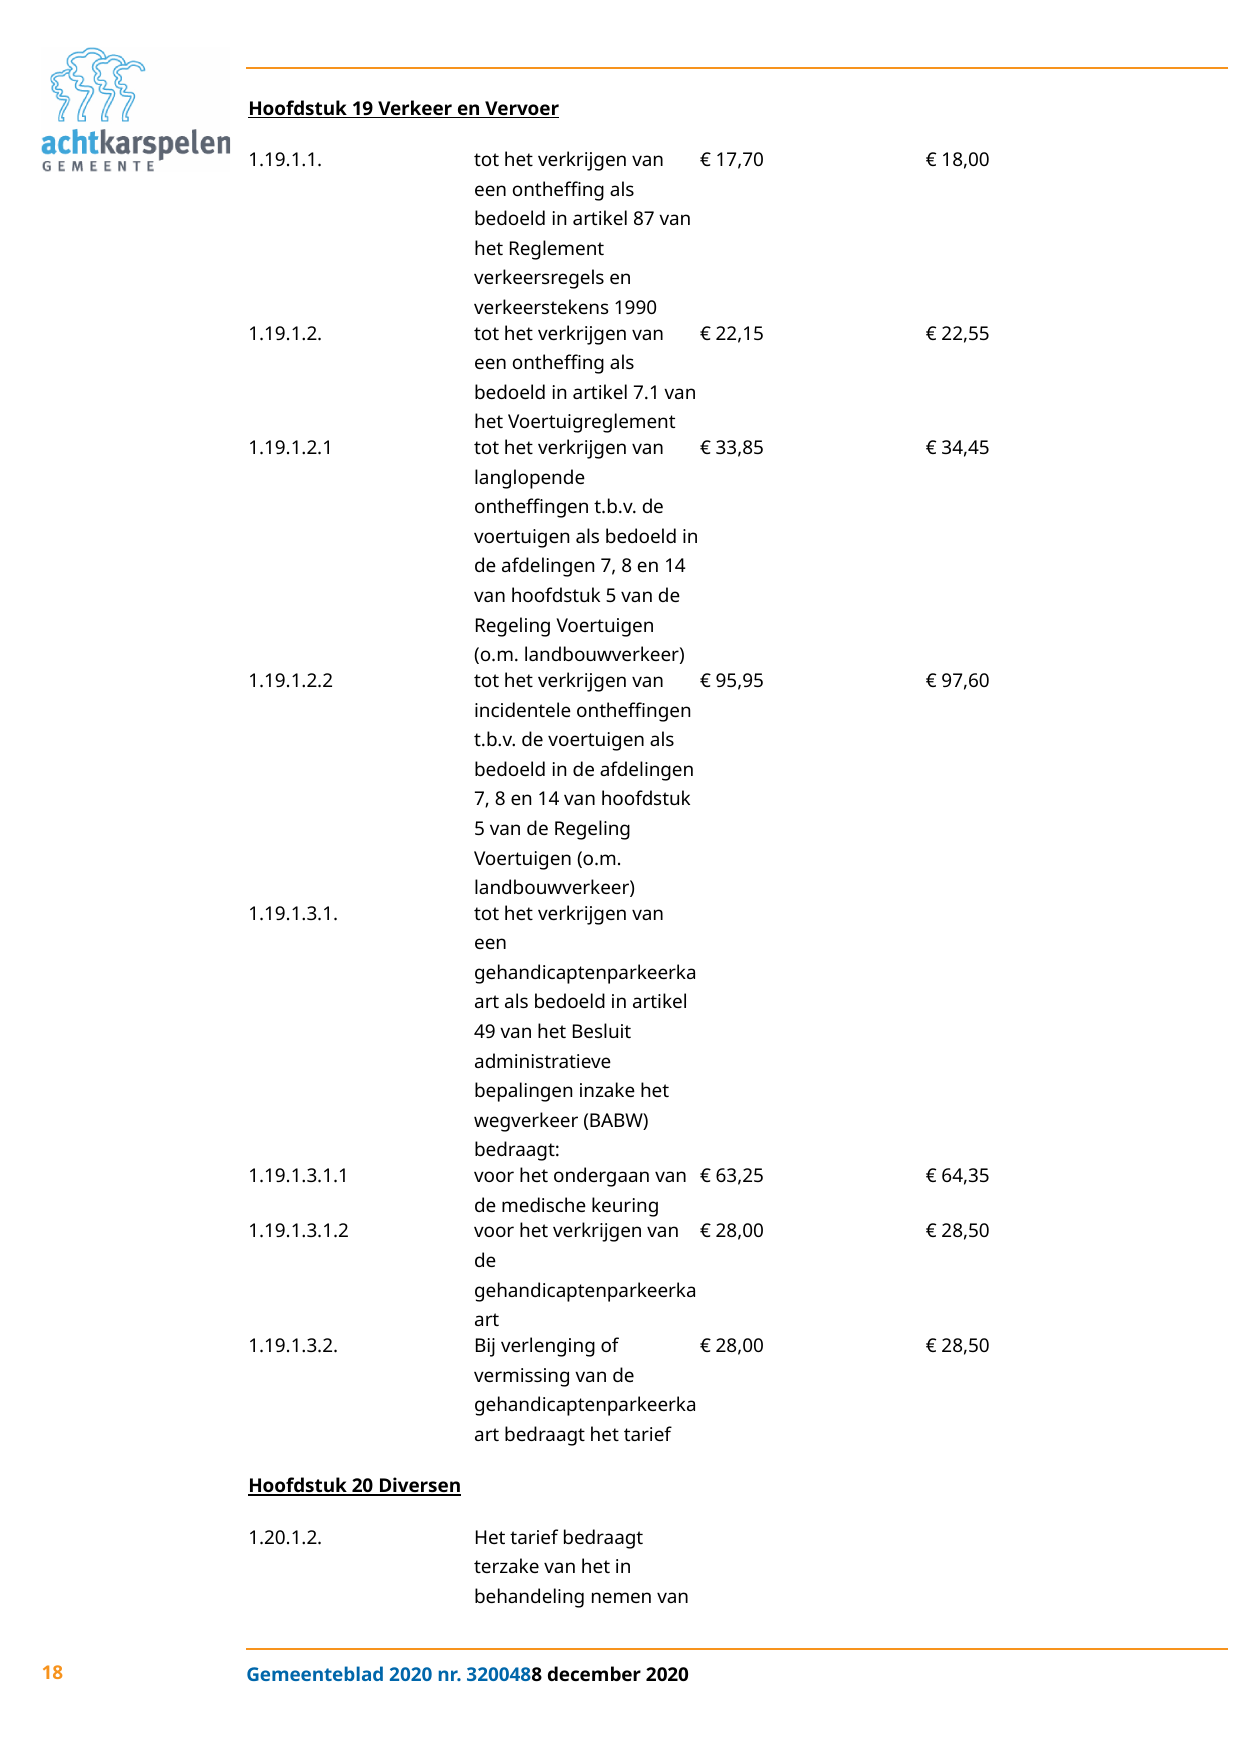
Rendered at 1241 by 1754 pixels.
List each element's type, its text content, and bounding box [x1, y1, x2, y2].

table_cell [926, 95, 1152, 121]
table_cell € 64,35 [926, 1163, 1152, 1218]
table_cell [700, 95, 926, 121]
table_cell tot het verkrijgen van een ontheffing als bedoeld in artikel 87 van het Reglement verkeersregels en verkeerstekens 1990 [474, 146, 700, 320]
table_cell [700, 1524, 926, 1609]
table_cell [700, 1498, 926, 1524]
table_cell [926, 1498, 1152, 1524]
table_cell 1.19.1.2.2 [248, 667, 474, 900]
table_cell € 22,15 [700, 320, 926, 434]
table_cell Bij verlenging of vermissing van de gehandicaptenparkeerkaart bedraagt het tarief [474, 1332, 700, 1447]
table_cell voor het verkrijgen van de gehandicaptenparkeerkaart [474, 1218, 700, 1332]
table_cell [700, 900, 926, 1162]
table_cell [248, 1447, 474, 1472]
table_cell € 34,45 [926, 434, 1152, 667]
table_cell € 95,95 [700, 667, 926, 900]
table_cell [926, 121, 1152, 146]
table_cell [700, 121, 926, 146]
table_cell [474, 1498, 700, 1524]
table_cell voor het ondergaan van de medische keuring [474, 1163, 700, 1218]
table_cell € 17,70 [700, 146, 926, 320]
table_cell 1.19.1.3.2. [248, 1332, 474, 1447]
table_cell [700, 1473, 926, 1498]
table_cell [926, 1524, 1152, 1609]
table_cell tot het verkrijgen van een ontheffing als bedoeld in artikel 7.1 van het Voertuigreglement [474, 320, 700, 434]
table_cell € 28,00 [700, 1332, 926, 1447]
table_cell € 28,50 [926, 1332, 1152, 1447]
table_cell 1.19.1.3.1. [248, 900, 474, 1162]
table_cell 1.20.1.2. [248, 1524, 474, 1609]
table_cell 1.19.1.2.1 [248, 434, 474, 667]
picture [41, 47, 231, 172]
table_cell 1.19.1.1. [248, 146, 474, 320]
table_cell [926, 900, 1152, 1162]
table_cell tot het verkrijgen van een gehandicaptenparkeerkaart als bedoeld in artikel 49 van het Besluit administratieve bepalingen inzake het wegverkeer (BABW) bedraagt: [474, 900, 700, 1162]
table_cell [474, 121, 700, 146]
table_cell Hoofdstuk 20 Diversen [248, 1473, 700, 1498]
table_cell 1.19.1.2. [248, 320, 474, 434]
table_cell [248, 121, 474, 146]
table_cell 1.19.1.3.1.1 [248, 1163, 474, 1218]
table_cell tot het verkrijgen van langlopende ontheffingen t.b.v. de voertuigen als bedoeld in de afdelingen 7, 8 en 14 van hoofdstuk 5 van de Regeling Voertuigen (o.m. landbouwverkeer) [474, 434, 700, 667]
table_cell € 18,00 [926, 146, 1152, 320]
table_cell 1.19.1.3.1.2 [248, 1218, 474, 1332]
table_cell tot het verkrijgen van incidentele ontheffingen t.b.v. de voertuigen als bedoeld in de afdelingen 7, 8 en 14 van hoofdstuk 5 van de Regeling Voertuigen (o.m. landbouwverkeer) [474, 667, 700, 900]
table_cell [700, 1447, 926, 1472]
table_cell [474, 1447, 700, 1472]
table_cell € 28,00 [700, 1218, 926, 1332]
table_cell € 33,85 [700, 434, 926, 667]
table_cell [248, 1498, 474, 1524]
table_cell [926, 1473, 1152, 1498]
table_cell [926, 1447, 1152, 1472]
table_cell € 28,50 [926, 1218, 1152, 1332]
table_cell Het tarief bedraagt terzake van het in behandeling nemen van [474, 1524, 700, 1609]
table_cell € 97,60 [926, 667, 1152, 900]
table_cell € 63,25 [700, 1163, 926, 1218]
table_cell Hoofdstuk 19 Verkeer en Vervoer [248, 95, 700, 121]
table_cell € 22,55 [926, 320, 1152, 434]
